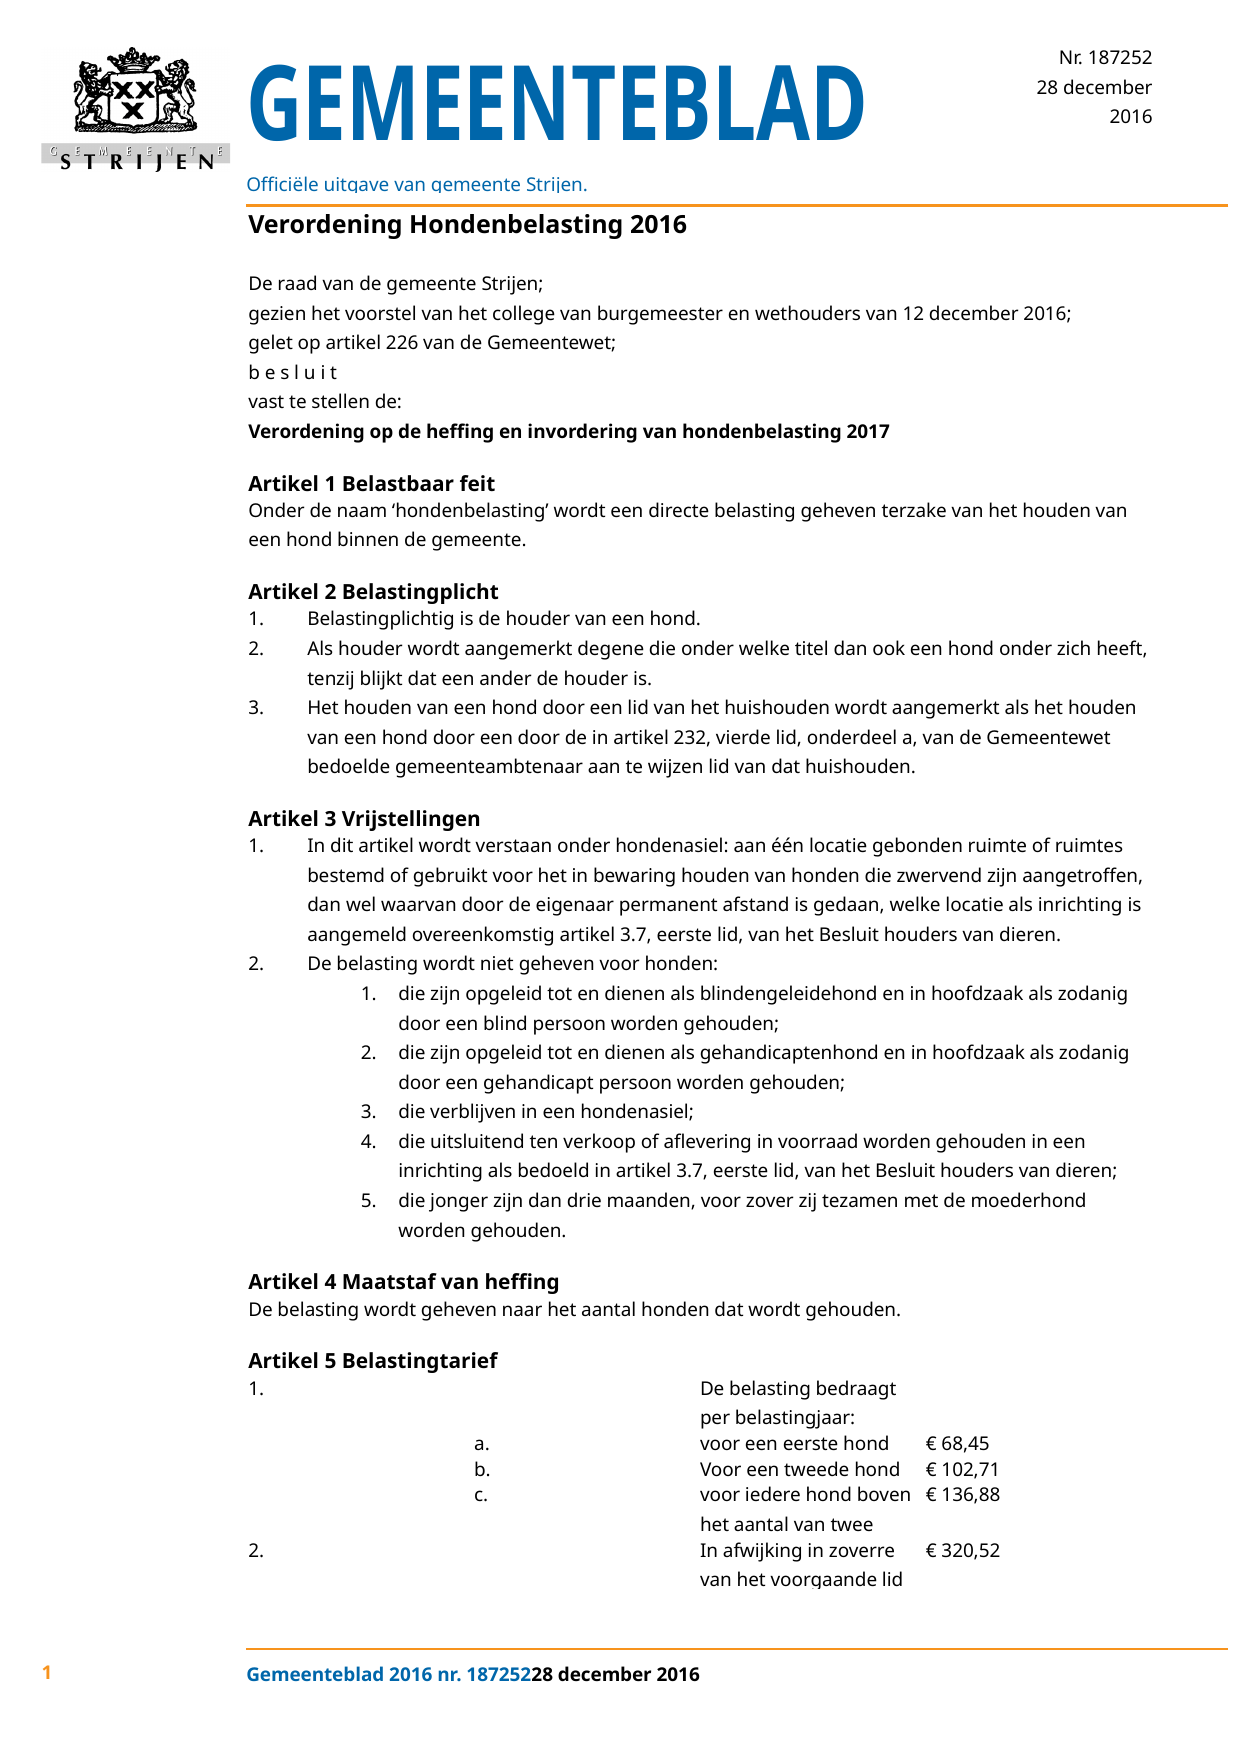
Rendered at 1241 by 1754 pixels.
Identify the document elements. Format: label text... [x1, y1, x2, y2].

list In dit artikel wordt verstaan onder hondenasiel: aan één locatie gebonden ruimte of ruimtes bestemd of gebruikt voor het in bewaring houden van honden die zwervend zijn aangetroffen, dan wel waarvan door de eigenaar permanent afstand is gedaan, welke locatie als inrichting is aangemeld overeenkomstig artikel 3.7, eerste lid, van het Besluit houders van dieren. [248, 832, 1152, 947]
list die zijn opgeleid tot en dienen als blindengeleidehond en in hoofdzaak als zodanig door een blind persoon worden gehouden; [361, 980, 1152, 1036]
text De raad van de gemeente Strijen; [248, 270, 1152, 296]
text Artikel 2 Belastingplicht [248, 577, 1152, 606]
text vast te stellen de: [248, 389, 1152, 414]
table_cell Voor een tweede hond [700, 1456, 926, 1481]
list die jonger zijn dan drie maanden, voor zover zij tezamen met de moederhond worden gehouden. [361, 1187, 1152, 1243]
list Het houden van een hond door een lid van het huishouden wordt aangemerkt als het houden van een hond door een door de in artikel 232, vierde lid, onderdeel a, van de Gemeentewet bedoelde gemeenteambtenaar aan te wijzen lid van dat huishouden. [248, 694, 1152, 779]
table_cell € 136,88 [926, 1481, 1152, 1537]
table_cell In afwijking in zoverre van het voorgaande lid [700, 1537, 926, 1588]
table_cell c. [474, 1481, 700, 1537]
table_cell [474, 1537, 700, 1588]
table_cell a. [474, 1430, 700, 1456]
table_header [474, 1375, 700, 1430]
table_cell voor iedere hond boven het aantal van twee [700, 1481, 926, 1537]
table_cell [248, 1456, 474, 1481]
picture [41, 47, 231, 172]
text Artikel 1 Belastbaar feit [248, 469, 1152, 497]
text Onder de naam ‘hondenbelasting’ wordt een directe belasting geheven terzake van het houden van een hond binnen de gemeente. [248, 497, 1152, 552]
table_cell [248, 1430, 474, 1456]
table_header [926, 1375, 1152, 1430]
text gezien het voorstel van het college van burgemeester en wethouders van 12 december 2016; [248, 300, 1152, 326]
text Verordening Hondenbelasting 2016 [248, 207, 1152, 241]
table_header 1. [248, 1375, 474, 1430]
table_header De belasting bedraagt per belastingjaar: [700, 1375, 926, 1430]
text Artikel 3 Vrijstellingen [248, 804, 1152, 832]
table_cell b. [474, 1456, 700, 1481]
text Verordening op de heffing en invordering van hondenbelasting 2017 [248, 418, 1152, 444]
text b e s l u i t [248, 359, 1152, 385]
table_cell € 102,71 [926, 1456, 1152, 1481]
table_cell € 320,52 [926, 1537, 1152, 1588]
list die zijn opgeleid tot en dienen als gehandicaptenhond en in hoofdzaak als zodanig door een gehandicapt persoon worden gehouden; [361, 1039, 1152, 1095]
text De belasting wordt geheven naar het aantal honden dat wordt gehouden. [248, 1296, 1152, 1321]
table_cell 2. [248, 1537, 474, 1588]
text Artikel 5 Belastingtarief [248, 1346, 1152, 1374]
table_cell € 68,45 [926, 1430, 1152, 1456]
list Belastingplichtig is de houder van een hond. [248, 606, 1152, 631]
list die verblijven in een hondenasiel; [361, 1098, 1152, 1124]
list Als houder wordt aangemerkt degene die onder welke titel dan ook een hond onder zich heeft, tenzij blijkt dat een ander de houder is. [248, 635, 1152, 690]
list De belasting wordt niet geheven voor honden: [248, 951, 1152, 976]
text gelet op artikel 226 van de Gemeentewet; [248, 329, 1152, 355]
table_cell [248, 1481, 474, 1537]
table_cell voor een eerste hond [700, 1430, 926, 1456]
list die uitsluitend ten verkoop of aflevering in voorraad worden gehouden in een inrichting als bedoeld in artikel 3.7, eerste lid, van het Besluit houders van dieren; [361, 1128, 1152, 1183]
text Artikel 4 Maatstaf van heffing [248, 1267, 1152, 1296]
